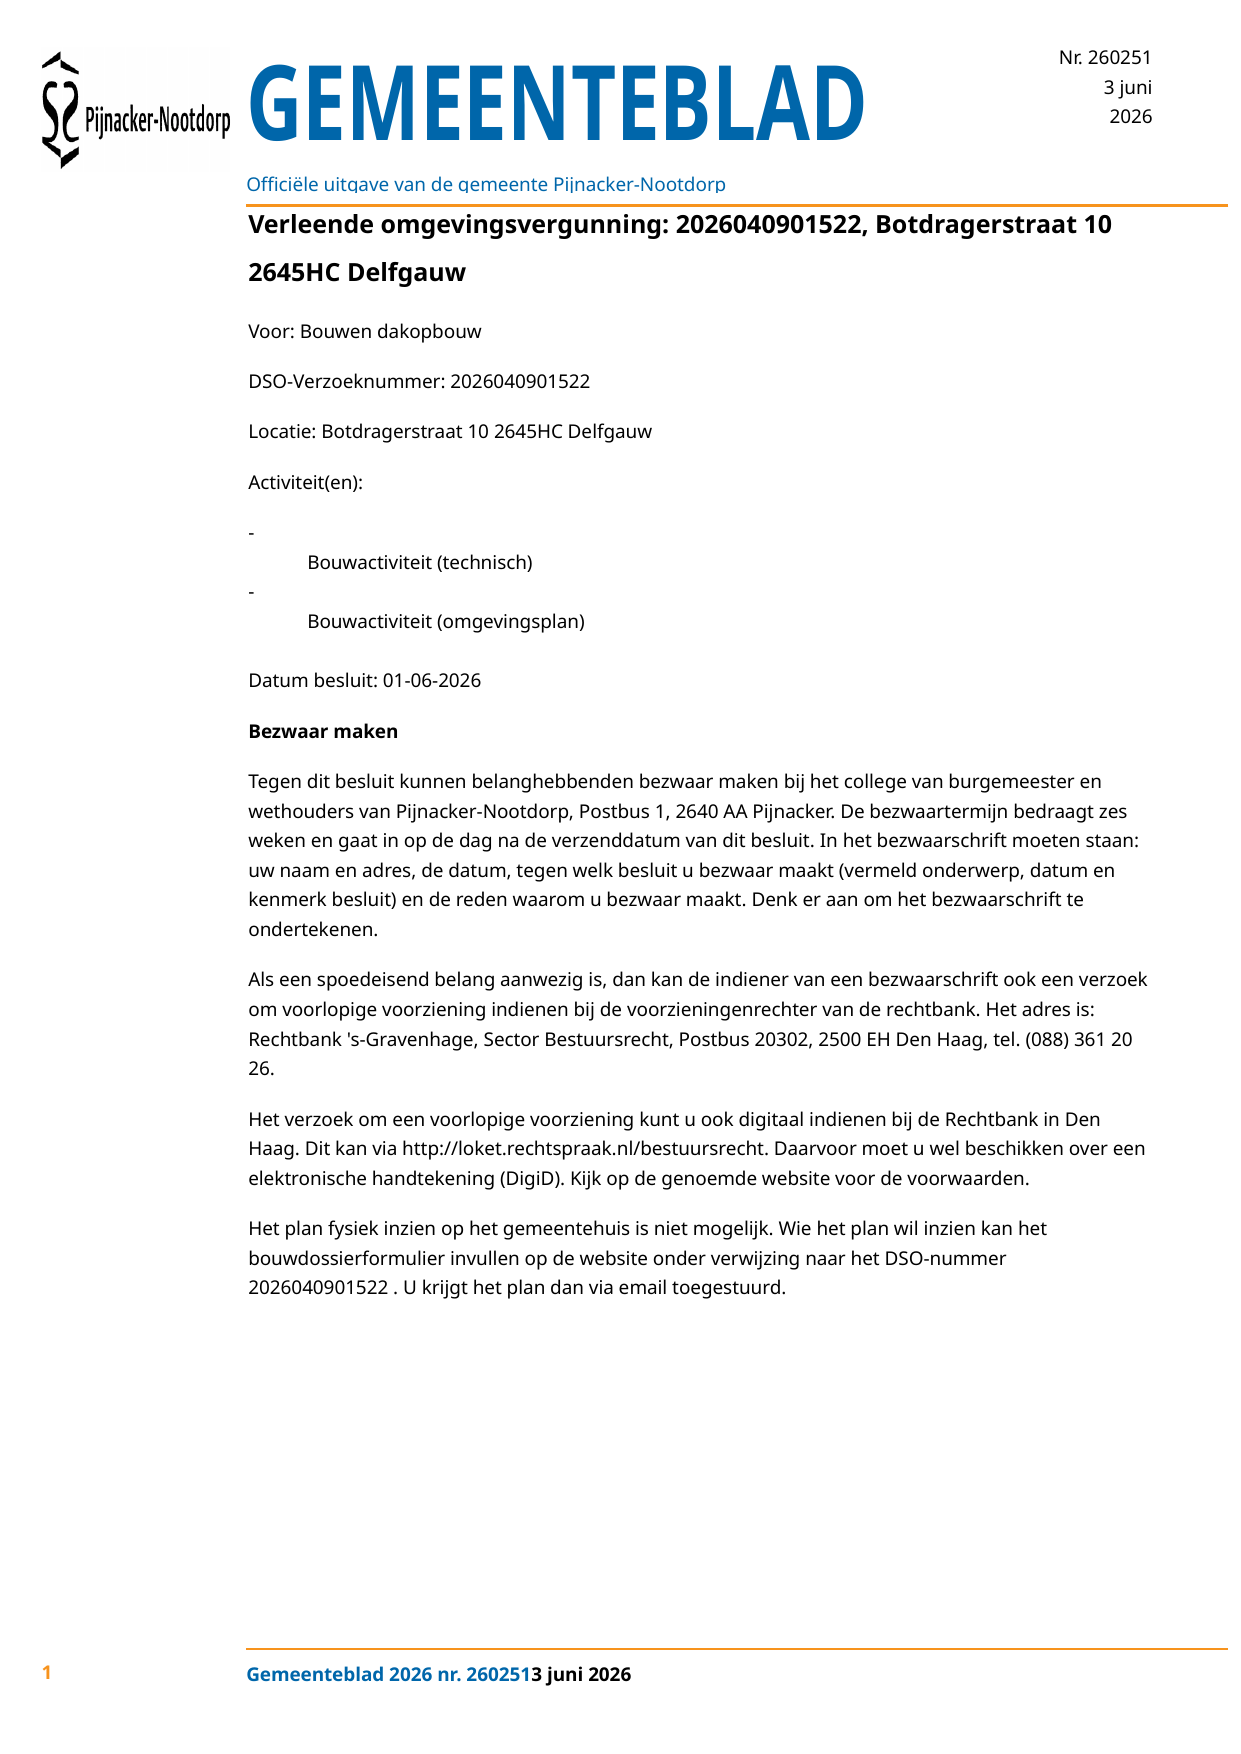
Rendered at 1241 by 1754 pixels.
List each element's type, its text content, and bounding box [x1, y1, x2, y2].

text Activiteit(en): [248, 469, 1152, 495]
text Datum besluit: 01-06-2026 [248, 667, 1152, 693]
text Het plan fysiek inzien op het gemeentehuis is niet mogelijk. Wie het plan wil inzien kan het bouwdossierformulier invullen op de website onder verwijzing naar het DSO-nummer 2026040901522 . U krijgt het plan dan via email toegestuurd. [248, 1215, 1152, 1300]
text Voor: Bouwen dakopbouw [248, 318, 1152, 344]
text DSO-Verzoeknummer: 2026040901522 [248, 368, 1152, 394]
text Bezwaar maken [248, 718, 1152, 744]
text Het verzoek om een voorlopige voorziening kunt u ook digitaal indienen bij de Rechtbank in Den Haag. Dit kan via http://loket.rechtspraak.nl/bestuursrecht. Daarvoor moet u wel beschikken over een elektronische handtekening (DigiD). Kijk op de genoemde website voor de voorwaarden. [248, 1106, 1152, 1191]
picture [41, 47, 231, 172]
text Tegen dit besluit kunnen belanghebbenden bezwaar maken bij het college van burgemeester en wethouders van Pijnacker-Nootdorp, Postbus 1, 2640 AA Pijnacker. De bezwaartermijn bedraagt zes weken en gaat in op de dag na de verzenddatum van dit besluit. In het bezwaarschrift moeten staan: uw naam en adres, de datum, tegen welk besluit u bezwaar maakt (vermeld onderwerp, datum en kenmerk besluit) en de reden waarom u bezwaar maakt. Denk er aan om het bezwaarschrift te ondertekenen. [248, 768, 1152, 942]
text Verleende omgevingsvergunning: 2026040901522, Botdragerstraat 10 2645HC Delfgauw [248, 207, 1152, 288]
text Locatie: Botdragerstraat 10 2645HC Delfgauw [248, 419, 1152, 444]
list Bouwactiviteit (technisch) [248, 549, 1152, 575]
list Bouwactiviteit (omgevingsplan) [248, 608, 1152, 634]
text Als een spoedeisend belang aanwezig is, dan kan de indiener van een bezwaarschrift ook een verzoek om voorlopige voorziening indienen bij de voorzieningenrechter van de rechtbank. Het adres is: Rechtbank 's-Gravenhage, Sector Bestuursrecht, Postbus 20302, 2500 EH Den Haag, tel. (088) 361 20 26. [248, 967, 1152, 1081]
